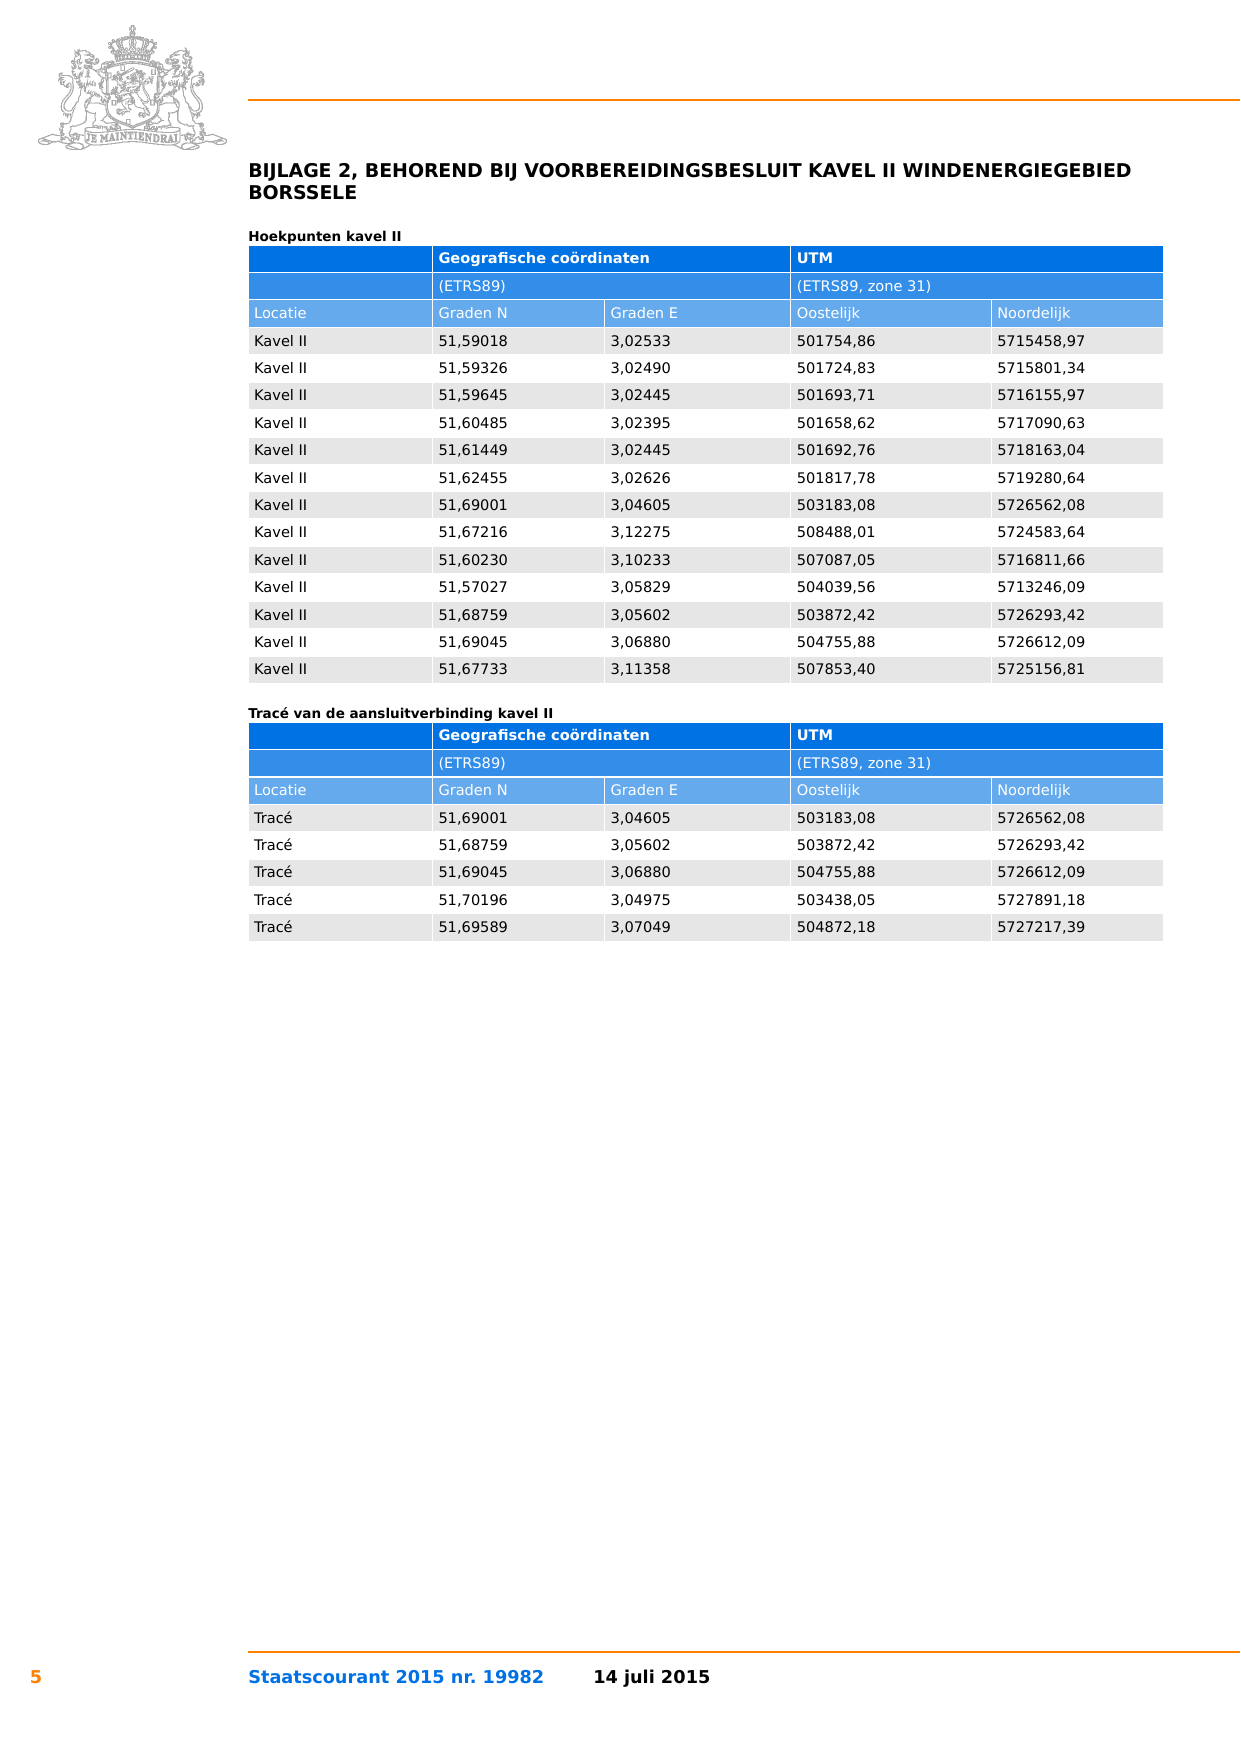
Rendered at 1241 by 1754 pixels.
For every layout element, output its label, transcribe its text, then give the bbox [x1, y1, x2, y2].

table_cell 503438,05 [791, 887, 991, 913]
table_cell UTM [791, 723, 1163, 749]
table_cell Kavel II [249, 383, 432, 409]
table_cell 3,10233 [605, 547, 790, 573]
table_cell Kavel II [249, 465, 432, 491]
table_cell 3,04975 [605, 887, 790, 913]
table_cell Graden E [605, 778, 790, 804]
table_cell 503872,42 [791, 832, 991, 858]
table_cell 5726293,42 [992, 602, 1163, 628]
table_cell 5713246,09 [992, 574, 1163, 601]
table_cell 503183,08 [791, 492, 991, 518]
table_cell 51,68759 [433, 832, 604, 858]
table_cell 5716155,97 [992, 383, 1163, 409]
table_cell Graden E [605, 300, 790, 327]
table_cell 5715458,97 [992, 328, 1163, 354]
table_cell (ETRS89) [433, 750, 790, 776]
table_header Tracé van de aansluitverbinding kavel II [248, 706, 1163, 722]
table_cell Kavel II [249, 602, 432, 628]
table_cell 3,02395 [605, 410, 790, 436]
table_cell 504872,18 [791, 914, 991, 941]
table_cell Kavel II [249, 355, 432, 382]
table_cell 501724,83 [791, 355, 991, 382]
table_cell Kavel II [249, 520, 432, 546]
table_cell Kavel II [249, 574, 432, 601]
table_cell 51,69589 [433, 914, 604, 941]
table_cell Locatie [249, 778, 432, 804]
table_cell 5726562,08 [992, 805, 1163, 831]
table_cell 51,67733 [433, 657, 604, 683]
table_cell 3,04605 [605, 492, 790, 518]
table_cell Kavel II [249, 629, 432, 656]
table_cell Noordelijk [992, 778, 1163, 804]
table_cell (ETRS89, zone 31) [791, 750, 1163, 776]
table_cell Noordelijk [992, 300, 1163, 327]
table_cell 51,69045 [433, 860, 604, 886]
table_cell Tracé [249, 832, 432, 858]
table_cell [249, 273, 432, 299]
table_cell 5724583,64 [992, 520, 1163, 546]
table_cell 5725156,81 [992, 657, 1163, 683]
table_cell 51,59645 [433, 383, 604, 409]
table_cell 5715801,34 [992, 355, 1163, 382]
table_cell 51,60485 [433, 410, 604, 436]
table_cell Locatie [249, 300, 432, 327]
table_cell Kavel II [249, 492, 432, 518]
table_cell 5726612,09 [992, 860, 1163, 886]
table_cell 508488,01 [791, 520, 991, 546]
table_cell 3,02445 [605, 383, 790, 409]
table_cell Oostelijk [791, 778, 991, 804]
table_cell 3,05602 [605, 602, 790, 628]
table_cell 51,59018 [433, 328, 604, 354]
table_cell Kavel II [249, 547, 432, 573]
table_cell 501693,71 [791, 383, 991, 409]
table_header Hoekpunten kavel II [248, 229, 1163, 244]
table_cell UTM [791, 246, 1163, 272]
table_cell 3,02626 [605, 465, 790, 491]
table_cell 5716811,66 [992, 547, 1163, 573]
table_cell 51,59326 [433, 355, 604, 382]
table_cell 3,02445 [605, 438, 790, 464]
table_cell 3,02533 [605, 328, 790, 354]
table_cell 3,11358 [605, 657, 790, 683]
table_cell [249, 750, 432, 776]
table_cell 51,69001 [433, 492, 604, 518]
table_cell 504755,88 [791, 629, 991, 656]
table_cell 51,61449 [433, 438, 604, 464]
table_cell Geografische coördinaten [433, 246, 790, 272]
table_cell Tracé [249, 887, 432, 913]
table_cell 504755,88 [791, 860, 991, 886]
table_cell 503872,42 [791, 602, 991, 628]
table_cell 3,05829 [605, 574, 790, 601]
table_cell Graden N [433, 778, 604, 804]
table_cell 51,68759 [433, 602, 604, 628]
table_cell 3,06880 [605, 860, 790, 886]
table_cell 3,07049 [605, 914, 790, 941]
table_cell 501754,86 [791, 328, 991, 354]
table_cell 3,02490 [605, 355, 790, 382]
table_cell 5717090,63 [992, 410, 1163, 436]
table_cell 507087,05 [791, 547, 991, 573]
table_cell 501692,76 [791, 438, 991, 464]
table_cell 3,06880 [605, 629, 790, 656]
table_cell 5726562,08 [992, 492, 1163, 518]
table_cell (ETRS89) [433, 273, 790, 299]
table_cell 5726293,42 [992, 832, 1163, 858]
table_cell Kavel II [249, 328, 432, 354]
table_cell 51,60230 [433, 547, 604, 573]
table_cell 5727891,18 [992, 887, 1163, 913]
table_cell 3,12275 [605, 520, 790, 546]
subtitle BIJLAGE 2, BEHOREND BIJ VOORBEREIDINGSBESLUIT KAVEL II WINDENERGIEGEBIED BORSSELE [248, 160, 1163, 204]
table_cell 5727217,39 [992, 914, 1163, 941]
table_cell 3,05602 [605, 832, 790, 858]
table_cell 3,04605 [605, 805, 790, 831]
table_cell Tracé [249, 914, 432, 941]
table_cell Kavel II [249, 657, 432, 683]
table_cell 5719280,64 [992, 465, 1163, 491]
table_cell 507853,40 [791, 657, 991, 683]
table_cell 51,57027 [433, 574, 604, 601]
table_cell Kavel II [249, 438, 432, 464]
table_cell 503183,08 [791, 805, 991, 831]
table_cell 51,69001 [433, 805, 604, 831]
table_cell [249, 723, 432, 749]
table_cell Oostelijk [791, 300, 991, 327]
table_cell 5726612,09 [992, 629, 1163, 656]
table_cell [249, 246, 432, 272]
table_cell 501658,62 [791, 410, 991, 436]
table_cell Tracé [249, 805, 432, 831]
table_cell Kavel II [249, 410, 432, 436]
picture [38, 25, 227, 150]
table_cell 501817,78 [791, 465, 991, 491]
table_cell Geografische coördinaten [433, 723, 790, 749]
table_cell 51,62455 [433, 465, 604, 491]
table_cell 51,69045 [433, 629, 604, 656]
table_cell Graden N [433, 300, 604, 327]
table_cell 51,67216 [433, 520, 604, 546]
table_cell (ETRS89, zone 31) [791, 273, 1163, 299]
table_cell 504039,56 [791, 574, 991, 601]
table_cell 51,70196 [433, 887, 604, 913]
table_cell Tracé [249, 860, 432, 886]
table_cell 5718163,04 [992, 438, 1163, 464]
